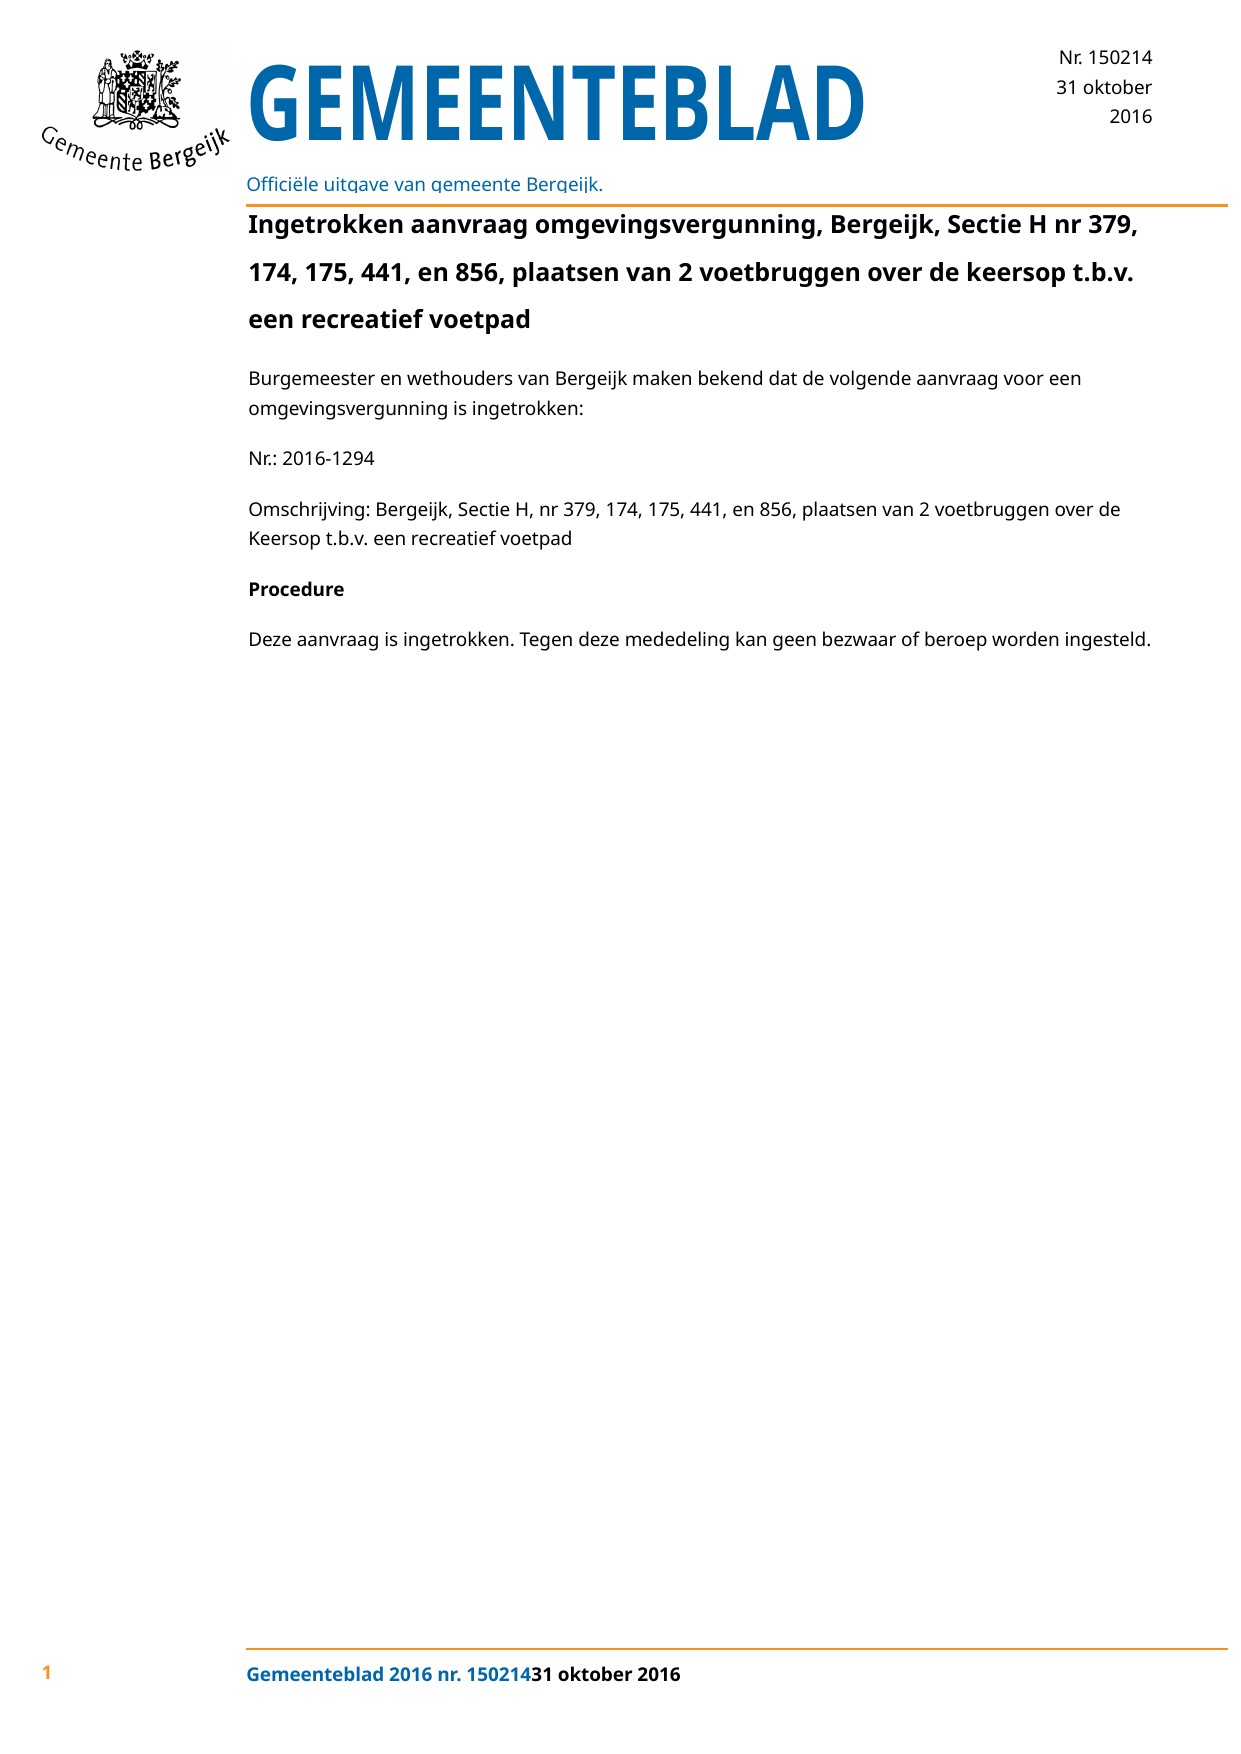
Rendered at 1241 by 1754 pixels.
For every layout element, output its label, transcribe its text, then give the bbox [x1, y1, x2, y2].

text Procedure [248, 576, 1152, 602]
picture [41, 47, 231, 172]
text Nr.: 2016-1294 [248, 446, 1152, 471]
text Burgemeester en wethouders van Bergeijk maken bekend dat de volgende aanvraag voor een omgevingsvergunning is ingetrokken: [248, 366, 1152, 421]
text Ingetrokken aanvraag omgevingsvergunning, Bergeijk, Sectie H nr 379, 174, 175, 441, en 856, plaatsen van 2 voetbruggen over de keersop t.b.v. een recreatief voetpad [248, 207, 1152, 336]
text Omschrijving: Bergeijk, Sectie H, nr 379, 174, 175, 441, en 856, plaatsen van 2 voetbruggen over de Keersop t.b.v. een recreatief voetpad [248, 496, 1152, 551]
text Deze aanvraag is ingetrokken. Tegen deze mededeling kan geen bezwaar of beroep worden ingesteld. [248, 626, 1152, 652]
